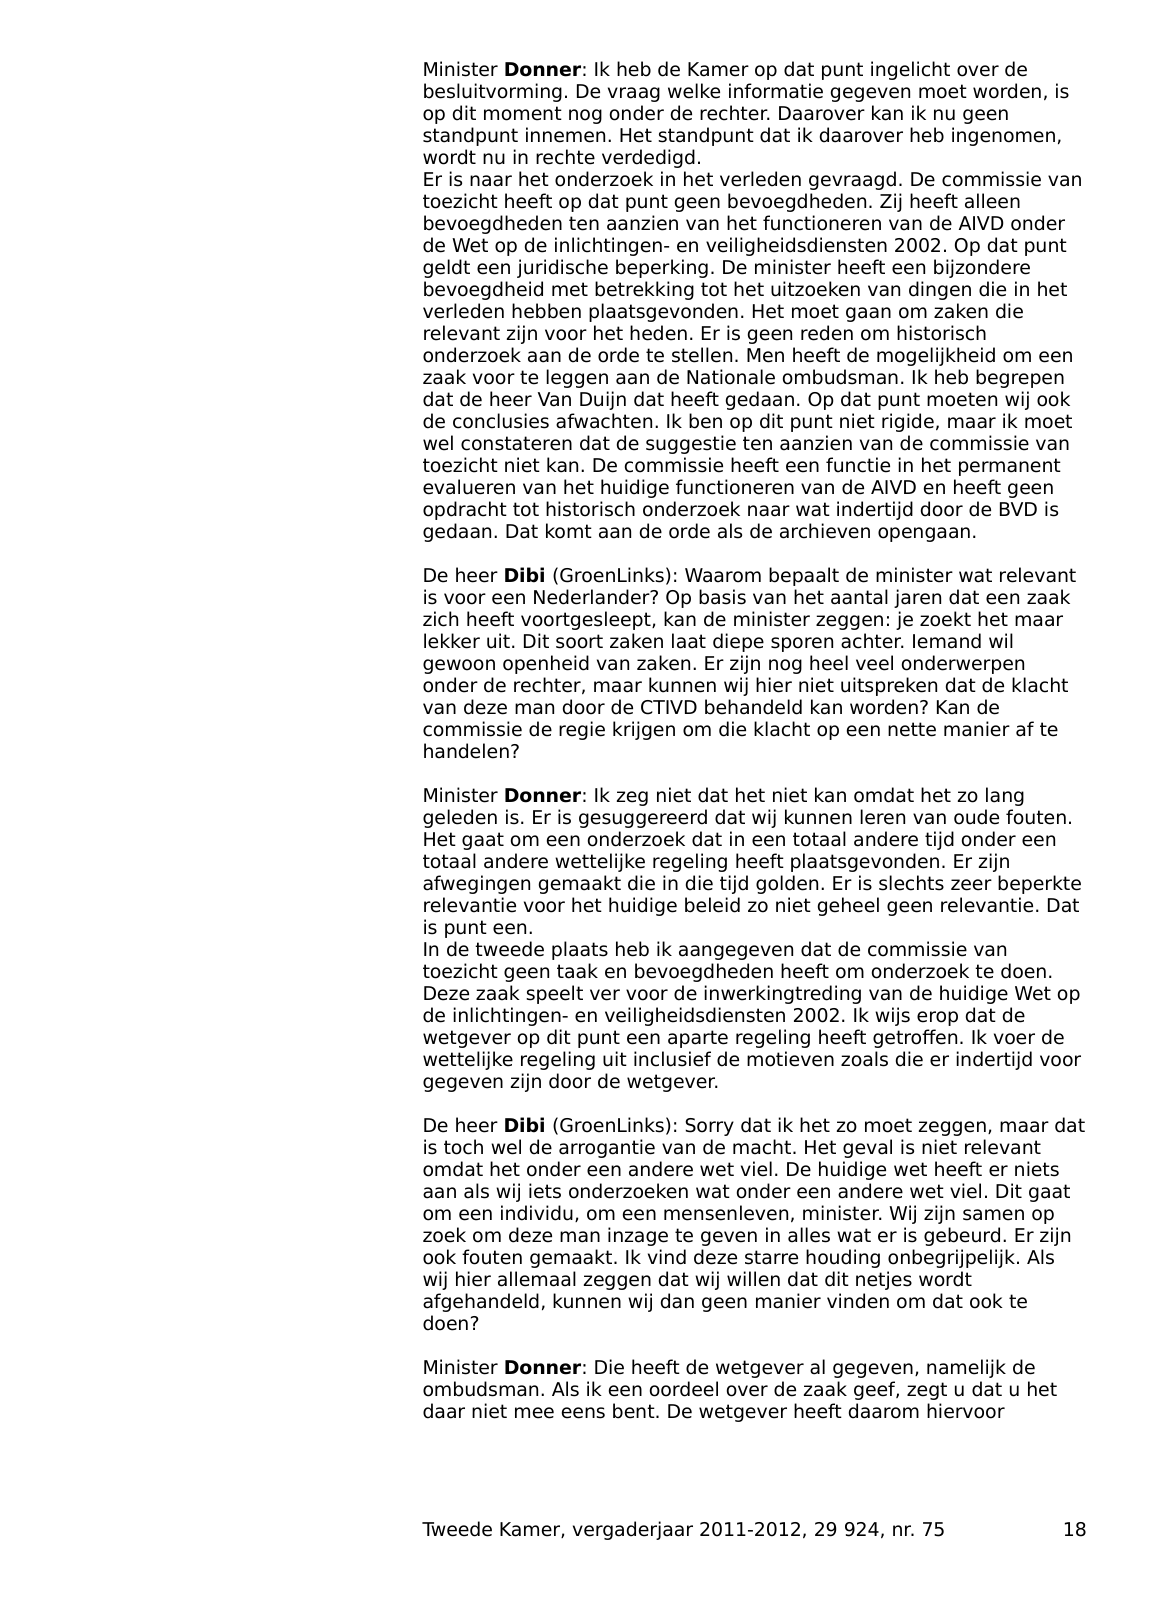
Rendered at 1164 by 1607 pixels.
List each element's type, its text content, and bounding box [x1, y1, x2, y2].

text Minister Donner: Ik heb de Kamer op dat punt ingelicht over de besluitvorming. De vraag welke informatie gegeven moet worden, is op dit moment nog onder de rechter. Daarover kan ik nu geen standpunt innemen. Het standpunt dat ik daarover heb ingenomen, wordt nu in rechte verdedigd. [422, 59, 1087, 169]
text De heer Dibi (GroenLinks): Waarom bepaalt de minister wat relevant is voor een Nederlander? Op basis van het aantal jaren dat een zaak zich heeft voortgesleept, kan de minister zeggen: je zoekt het maar lekker uit. Dit soort zaken laat diepe sporen achter. Iemand wil gewoon openheid van zaken. Er zijn nog heel veel onderwerpen onder de rechter, maar kunnen wij hier niet uitspreken dat de klacht van deze man door de CTIVD behandeld kan worden? Kan de commissie de regie krijgen om die klacht op een nette manier af te handelen? [422, 565, 1087, 763]
text De heer Dibi (GroenLinks): Sorry dat ik het zo moet zeggen, maar dat is toch wel de arrogantie van de macht. Het geval is niet relevant omdat het onder een andere wet viel. De huidige wet heeft er niets aan als wij iets onderzoeken wat onder een andere wet viel. Dit gaat om een individu, om een mensenleven, minister. Wij zijn samen op zoek om deze man inzage te geven in alles wat er is gebeurd. Er zijn ook fouten gemaakt. Ik vind deze starre houding onbegrijpelijk. Als wij hier allemaal zeggen dat wij willen dat dit netjes wordt afgehandeld, kunnen wij dan geen manier vinden om dat ook te doen? [422, 1115, 1087, 1334]
text Er is naar het onderzoek in het verleden gevraagd. De commissie van toezicht heeft op dat punt geen bevoegdheden. Zij heeft alleen bevoegdheden ten aanzien van het functioneren van de AIVD onder de Wet op de inlichtingen- en veiligheidsdiensten 2002. Op dat punt geldt een juridische beperking. De minister heeft een bijzondere bevoegdheid met betrekking tot het uitzoeken van dingen die in het verleden hebben plaatsgevonden. Het moet gaan om zaken die relevant zijn voor het heden. Er is geen reden om historisch onderzoek aan de orde te stellen. Men heeft de mogelijkheid om een zaak voor te leggen aan de Nationale ombudsman. Ik heb begrepen dat de heer Van Duijn dat heeft gedaan. Op dat punt moeten wij ook de conclusies afwachten. Ik ben op dit punt niet rigide, maar ik moet wel constateren dat de suggestie ten aanzien van de commissie van toezicht niet kan. De commissie heeft een functie in het permanent evalueren van het huidige functioneren van de AIVD en heeft geen opdracht tot historisch onderzoek naar wat indertijd door de BVD is gedaan. Dat komt aan de orde als de archieven opengaan. [422, 169, 1087, 543]
text Minister Donner: Ik zeg niet dat het niet kan omdat het zo lang geleden is. Er is gesuggereerd dat wij kunnen leren van oude fouten. Het gaat om een onderzoek dat in een totaal andere tijd onder een totaal andere wettelijke regeling heeft plaatsgevonden. Er zijn afwegingen gemaakt die in die tijd golden. Er is slechts zeer beperkte relevantie voor het huidige beleid zo niet geheel geen relevantie. Dat is punt een. [422, 785, 1087, 939]
text In de tweede plaats heb ik aangegeven dat de commissie van toezicht geen taak en bevoegdheden heeft om onderzoek te doen. Deze zaak speelt ver voor de inwerkingtreding van de huidige Wet op de inlichtingen- en veiligheidsdiensten 2002. Ik wijs erop dat de wetgever op dit punt een aparte regeling heeft getroffen. Ik voer de wettelijke regeling uit inclusief de motieven zoals die er indertijd voor gegeven zijn door de wetgever. [422, 939, 1087, 1092]
text Minister Donner: Die heeft de wetgever al gegeven, namelijk de ombudsman. Als ik een oordeel over de zaak geef, zegt u dat u het daar niet mee eens bent. De wetgever heeft daarom hiervoor [422, 1357, 1087, 1423]
